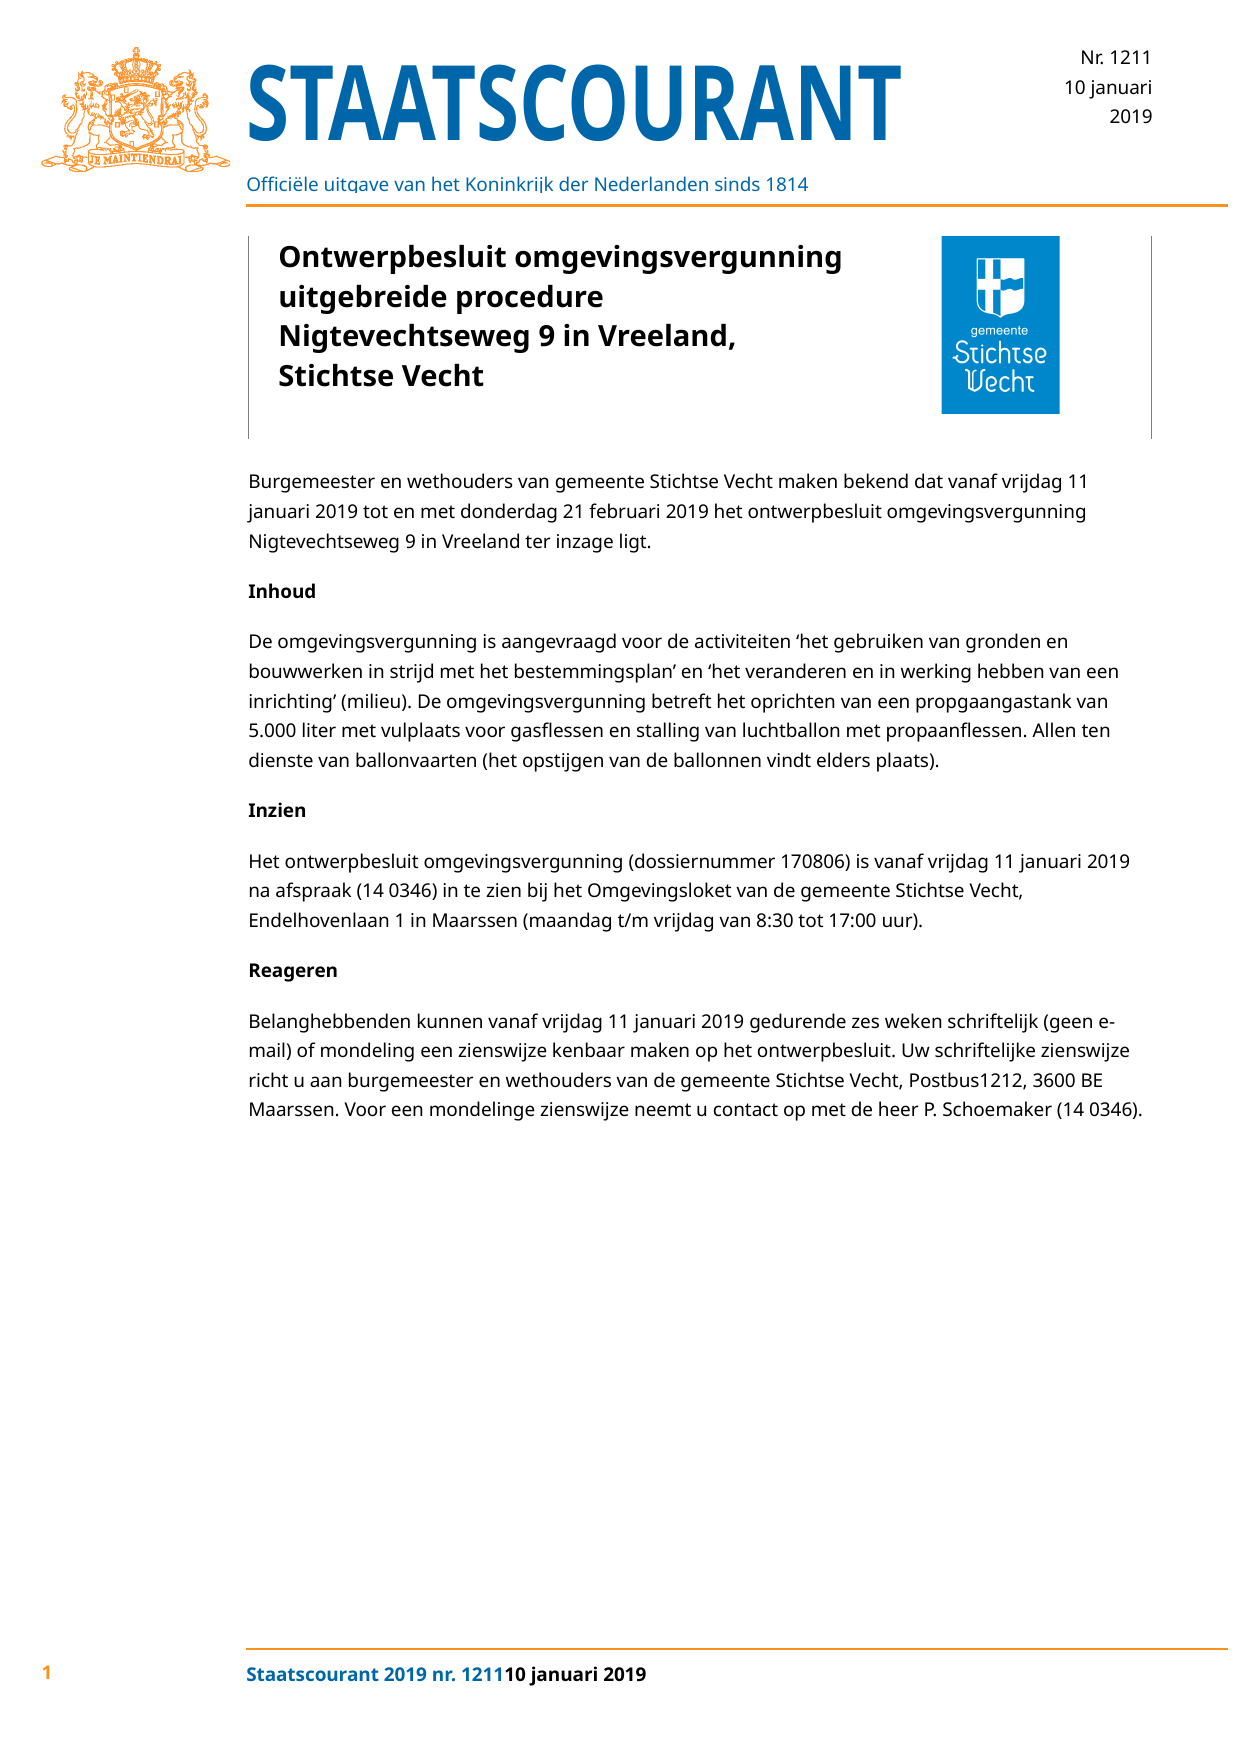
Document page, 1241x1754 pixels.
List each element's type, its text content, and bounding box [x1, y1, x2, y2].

picture [41, 47, 231, 172]
text Reageren [248, 957, 1152, 983]
table_header Ontwerpbesluit omgevingsvergunning uitgebreide procedure Nigtevechtseweg 9 in Vreeland, Stichtse Vecht [249, 236, 850, 439]
picture [977, 259, 1000, 313]
text De omgevingsvergunning is aangevraagd voor de activiteiten ‘het gebruiken van gronden en bouwwerken in strijd met het bestemmingsplan’ en ‘het veranderen en in werking hebben van een inrichting’ (milieu). De omgevingsvergunning betreft het oprichten van een propgaangastank van 5.000 liter met vulplaats voor gasflessen en stalling van luchtballon met propaanflessen. Allen ten dienste van ballonvaarten (het opstijgen van de ballonnen vindt elders plaats). [248, 629, 1152, 773]
text Inhoud [248, 578, 1152, 604]
text Belanghebbenden kunnen vanaf vrijdag 11 januari 2019 gedurende zes weken schriftelijk (geen e-mail) of mondeling een zienswijze kenbaar maken op het ontwerpbesluit. Uw schriftelijke zienswijze richt u aan burgemeester en wethouders van de gemeente Stichtse Vecht, Postbus1212, 3600 BE Maarssen. Voor een mondelinge zienswijze neemt u contact op met de heer P. Schoemaker (14 0346). [248, 1008, 1152, 1122]
text Inzien [248, 797, 1152, 823]
table_header [850, 236, 941, 413]
table_header [1060, 236, 1151, 413]
picture [1001, 259, 1024, 279]
picture [1013, 370, 1020, 391]
picture [1027, 377, 1032, 389]
picture [1013, 348, 1019, 359]
picture [971, 348, 977, 359]
text Burgemeester en wethouders van gemeente Stichtse Vecht maken bekend dat vanaf vrijdag 11 januari 2019 tot en met donderdag 21 februari 2019 het ontwerpbesluit omgevingsvergunning Nigtevechtseweg 9 in Vreeland ter inzage ligt. [248, 469, 1152, 553]
text Het ontwerpbesluit omgevingsvergunning (dossiernummer 170806) is vanaf vrijdag 11 januari 2019 na afspraak (14 0346) in te zien bij het Omgevingsloket van de gemeente Stichtse Vecht, Endelhovenlaan 1 in Maarssen (maandag t/m vrijdag van 8:30 tot 17:00 uur). [248, 848, 1152, 933]
picture [1000, 289, 1024, 317]
table_header [850, 414, 1151, 439]
